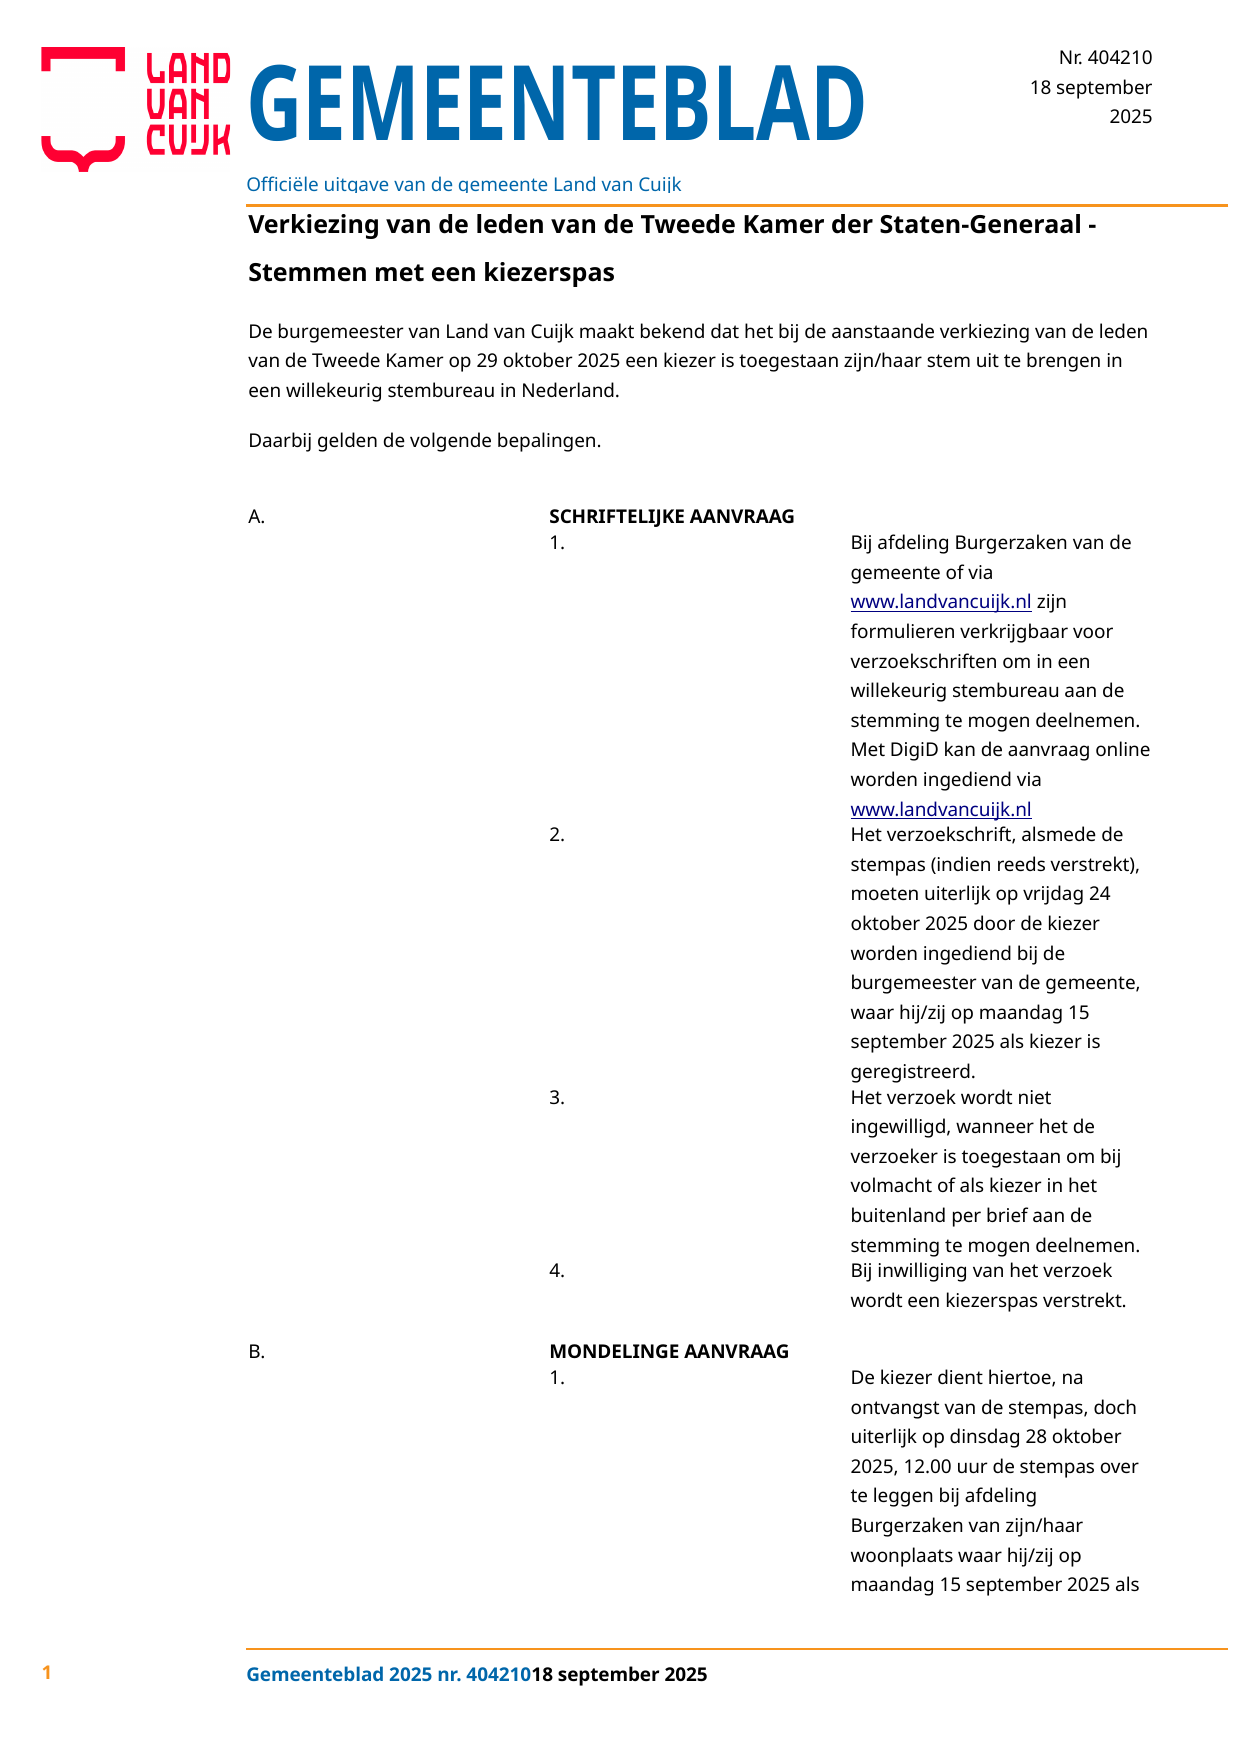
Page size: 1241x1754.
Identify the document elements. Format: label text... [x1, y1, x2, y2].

table_cell Bij afdeling Burgerzaken van de gemeente of via www.landvancuijk.nl zijn formulieren verkrijgbaar voor verzoekschriften om in een willekeurig stembureau aan de stemming te mogen deelnemen. Met DigiD kan de aanvraag online worden ingediend via www.landvancuijk.nl [850, 530, 1152, 821]
picture [41, 47, 231, 172]
table_cell 1. [549, 1364, 850, 1597]
table_cell De kiezer dient hiertoe, na ontvangst van de stempas, doch uiterlijk op dinsdag 28 oktober 2025, 12.00 uur de stempas over te leggen bij afdeling Burgerzaken van zijn/haar woonplaats waar hij/zij op maandag 15 september 2025 als [850, 1364, 1152, 1597]
table_cell [248, 530, 549, 821]
text De burgemeester van Land van Cuijk maakt bekend dat het bij de aanstaande verkiezing van de leden van de Tweede Kamer op 29 oktober 2025 een kiezer is toegestaan zijn/haar stem uit te brengen in een willekeurig stembureau in Nederland. [248, 318, 1152, 403]
table_cell [248, 821, 549, 1084]
table_cell A. [248, 504, 549, 529]
table_cell [248, 1313, 1152, 1338]
table_cell 1. [549, 530, 850, 821]
table_cell [248, 1258, 549, 1313]
table_cell SCHRIFTELIJKE AANVRAAG [549, 504, 1152, 529]
table_cell Bij inwilliging van het verzoek wordt een kiezerspas verstrekt. [850, 1258, 1152, 1313]
text Verkiezing van de leden van de Tweede Kamer der Staten-Generaal - Stemmen met een kiezerspas [248, 207, 1152, 288]
table_cell Het verzoekschrift, alsmede de stempas (indien reeds verstrekt), moeten uiterlijk op vrijdag 24 oktober 2025 door de kiezer worden ingediend bij de burgemeester van de gemeente, waar hij/zij op maandag 15 september 2025 als kiezer is geregistreerd. [850, 821, 1152, 1084]
table_header [248, 478, 549, 504]
table_cell 2. [549, 821, 850, 1084]
table_cell [248, 1084, 549, 1257]
table_cell MONDELINGE AANVRAAG [549, 1339, 1152, 1364]
table_header [549, 478, 850, 504]
table_cell 4. [549, 1258, 850, 1313]
table_cell 3. [549, 1084, 850, 1257]
text Daarbij gelden de volgende bepalingen. [248, 427, 1152, 453]
table_cell Het verzoek wordt niet ingewilligd, wanneer het de verzoeker is toegestaan om bij volmacht of als kiezer in het buitenland per brief aan de stemming te mogen deelnemen. [850, 1084, 1152, 1257]
table_header [850, 478, 1152, 504]
table_cell B. [248, 1339, 549, 1364]
table_cell [248, 1364, 549, 1597]
